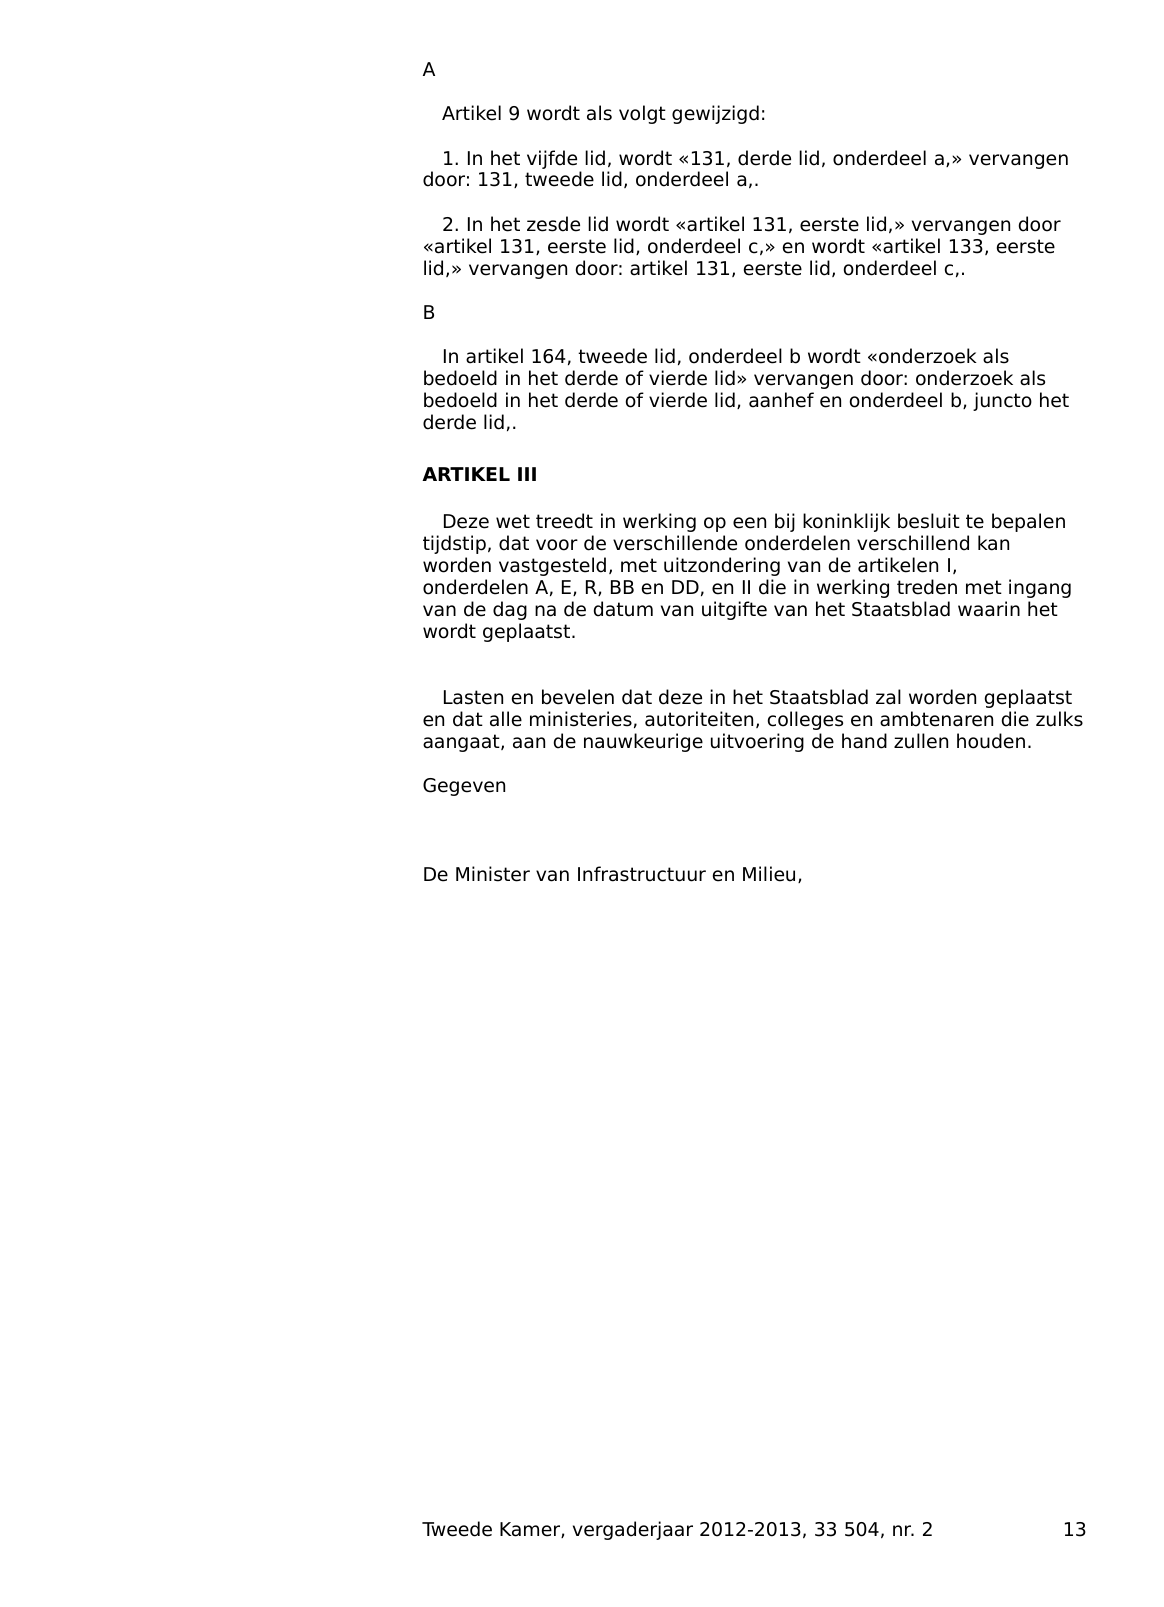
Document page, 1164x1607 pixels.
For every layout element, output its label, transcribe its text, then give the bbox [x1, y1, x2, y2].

text In artikel 164, tweede lid, onderdeel b wordt «onderzoek als bedoeld in het derde of vierde lid» vervangen door: onderzoek als bedoeld in het derde of vierde lid, aanhef en onderdeel b, juncto het derde lid,. [422, 346, 1087, 434]
text 2. In het zesde lid wordt «artikel 131, eerste lid,» vervangen door «artikel 131, eerste lid, onderdeel c,» en wordt «artikel 133, eerste lid,» vervangen door: artikel 131, eerste lid, onderdeel c,. [422, 213, 1087, 279]
text Lasten en bevelen dat deze in het Staatsblad zal worden geplaatst en dat alle ministeries, autoriteiten, colleges en ambtenaren die zulks aangaat, aan de nauwkeurige uitvoering de hand zullen houden. [422, 687, 1087, 753]
text Artikel 9 wordt als volgt gewijzigd: [422, 103, 1087, 125]
subtitle ARTIKEL III [422, 464, 1087, 486]
text 1. In het vijfde lid, wordt «131, derde lid, onderdeel a,» vervangen door: 131, tweede lid, onderdeel a,. [422, 147, 1087, 191]
text B [422, 302, 1087, 324]
text A [422, 59, 1087, 81]
text Deze wet treedt in werking op een bij koninklijk besluit te bepalen tijdstip, dat voor de verschillende onderdelen verschillend kan worden vastgesteld, met uitzondering van de artikelen I, onderdelen A, E, R, BB en DD, en II die in werking treden met ingang van de dag na de datum van uitgifte van het Staatsblad waarin het wordt geplaatst. [422, 511, 1087, 643]
text Gegeven [422, 775, 1087, 797]
text De Minister van Infrastructuur en Milieu, [422, 864, 1087, 886]
